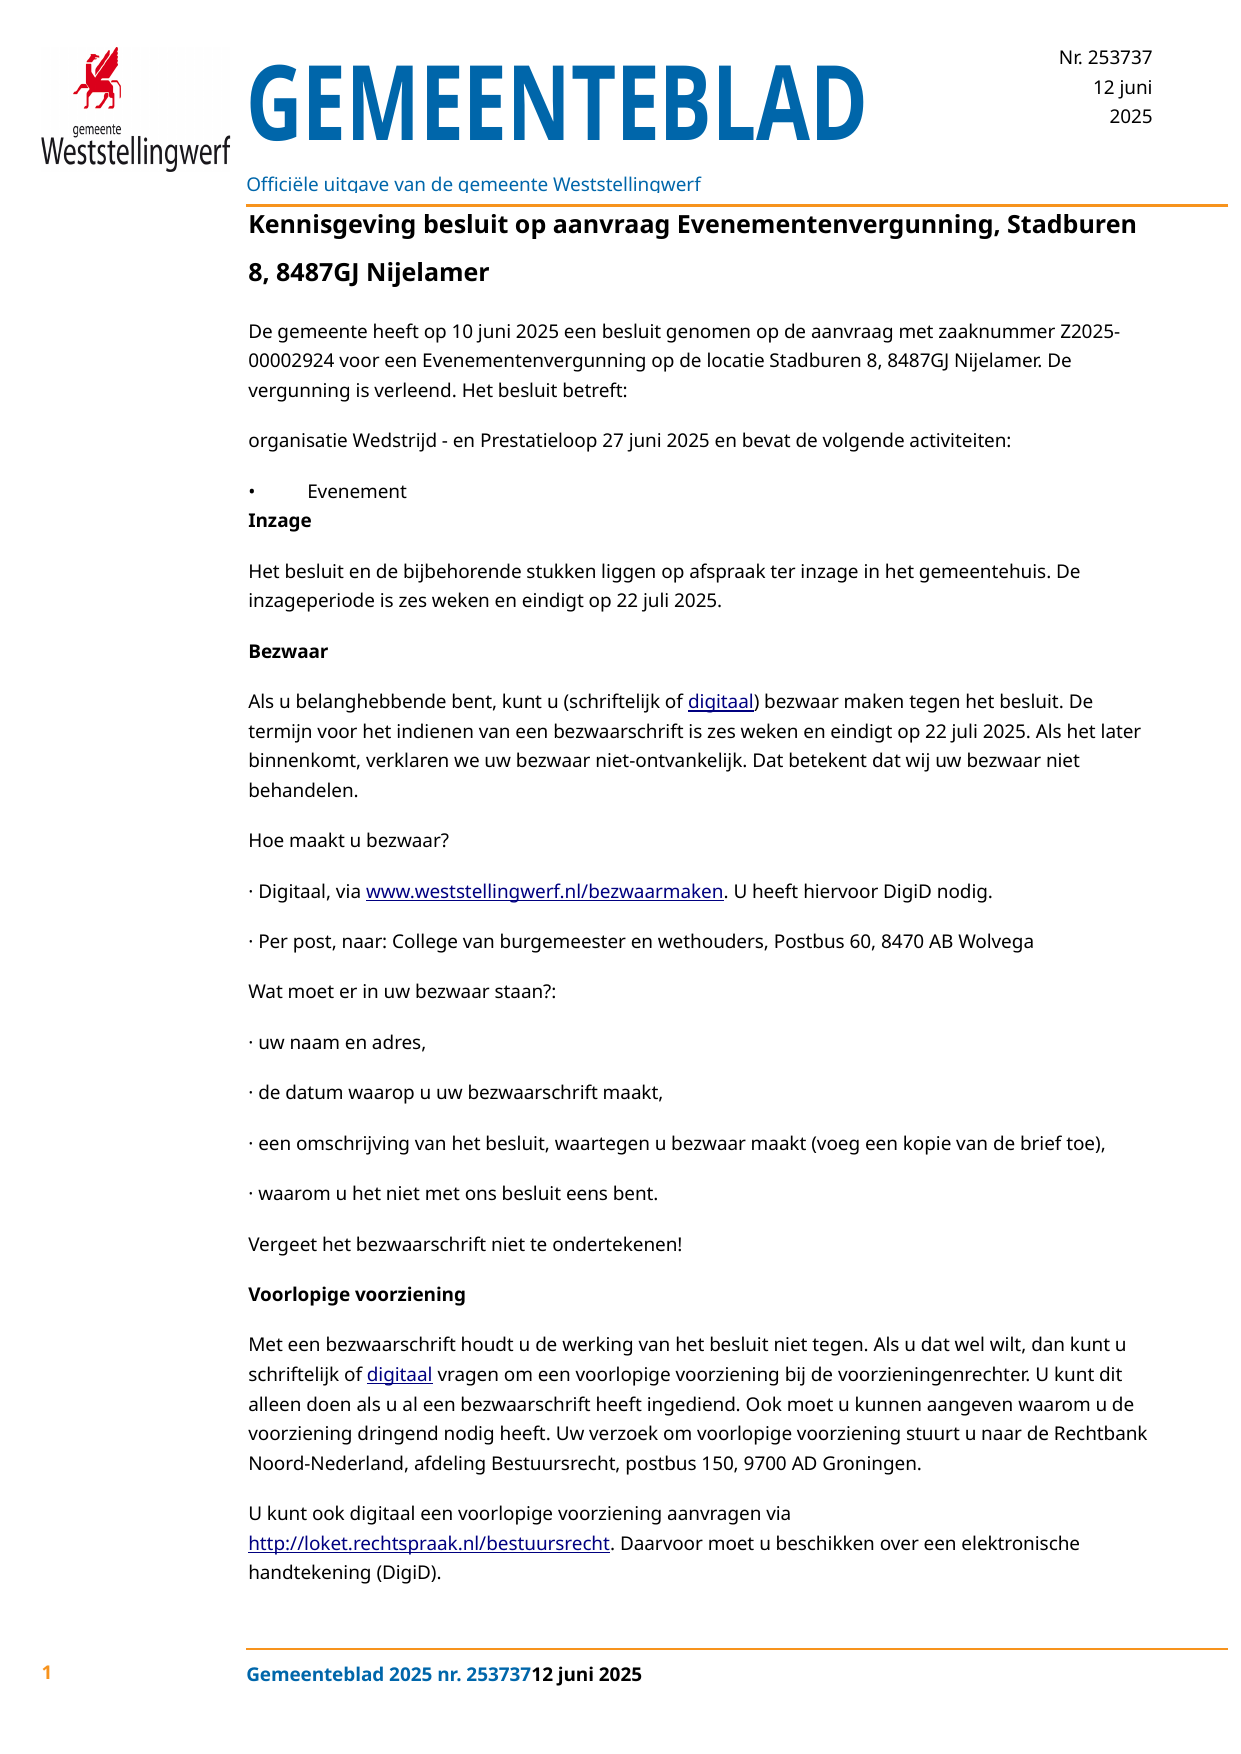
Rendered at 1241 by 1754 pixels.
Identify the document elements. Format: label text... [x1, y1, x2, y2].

text Bezwaar [248, 638, 1152, 664]
text organisatie Wedstrijd - en Prestatieloop 27 juni 2025 en bevat de volgende activiteiten: [248, 427, 1152, 453]
text Hoe maakt u bezwaar? [248, 827, 1152, 853]
text Wat moet er in uw bezwaar staan?: [248, 979, 1152, 1004]
text Met een bezwaarschrift houdt u de werking van het besluit niet tegen. Als u dat wel wilt, dan kunt u schriftelijk of digitaal vragen om een voorlopige voorziening bij de voorzieningenrechter. U kunt dit alleen doen als u al een bezwaarschrift heeft ingediend. Ook moet u kunnen aangeven waarom u de voorziening dringend nodig heeft. Uw verzoek om voorlopige voorziening stuurt u naar de Rechtbank Noord-Nederland, afdeling Bestuursrecht, postbus 150, 9700 AD Groningen. [248, 1332, 1152, 1476]
text U kunt ook digitaal een voorlopige voorziening aanvragen via http://loket.rechtspraak.nl/bestuursrecht. Daarvoor moet u beschikken over een elektronische handtekening (DigiD). [248, 1500, 1152, 1585]
text · Digitaal, via www.weststellingwerf.nl/bezwaarmaken. U heeft hiervoor DigiD nodig. [248, 878, 1152, 904]
text · een omschrijving van het besluit, waartegen u bezwaar maakt (voeg een kopie van de brief toe), [248, 1130, 1152, 1156]
text Het besluit en de bijbehorende stukken liggen op afspraak ter inzage in het gemeentehuis. De inzageperiode is zes weken en eindigt op 22 juli 2025. [248, 558, 1152, 613]
text · waarom u het niet met ons besluit eens bent. [248, 1180, 1152, 1206]
picture [41, 47, 231, 172]
text · uw naam en adres, [248, 1029, 1152, 1055]
text Als u belanghebbende bent, kunt u (schriftelijk of digitaal) bezwaar maken tegen het besluit. De termijn voor het indienen van een bezwaarschrift is zes weken en eindigt op 22 juli 2025. Als het later binnenkomt, verklaren we uw bezwaar niet-ontvankelijk. Dat betekent dat wij uw bezwaar niet behandelen. [248, 688, 1152, 803]
text · Per post, naar: College van burgemeester en wethouders, Postbus 60, 8470 AB Wolvega [248, 928, 1152, 954]
list Evenement [248, 478, 1152, 504]
text De gemeente heeft op 10 juni 2025 een besluit genomen op de aanvraag met zaaknummer Z2025-00002924 voor een Evenementenvergunning op de locatie Stadburen 8, 8487GJ Nijelamer. De vergunning is verleend. Het besluit betreft: [248, 318, 1152, 403]
text Voorlopige voorziening [248, 1281, 1152, 1307]
text Kennisgeving besluit op aanvraag Evenementenvergunning, Stadburen 8, 8487GJ Nijelamer [248, 207, 1152, 288]
text Inzage [248, 507, 1152, 533]
text · de datum waarop u uw bezwaarschrift maakt, [248, 1079, 1152, 1105]
text Vergeet het bezwaarschrift niet te ondertekenen! [248, 1231, 1152, 1257]
